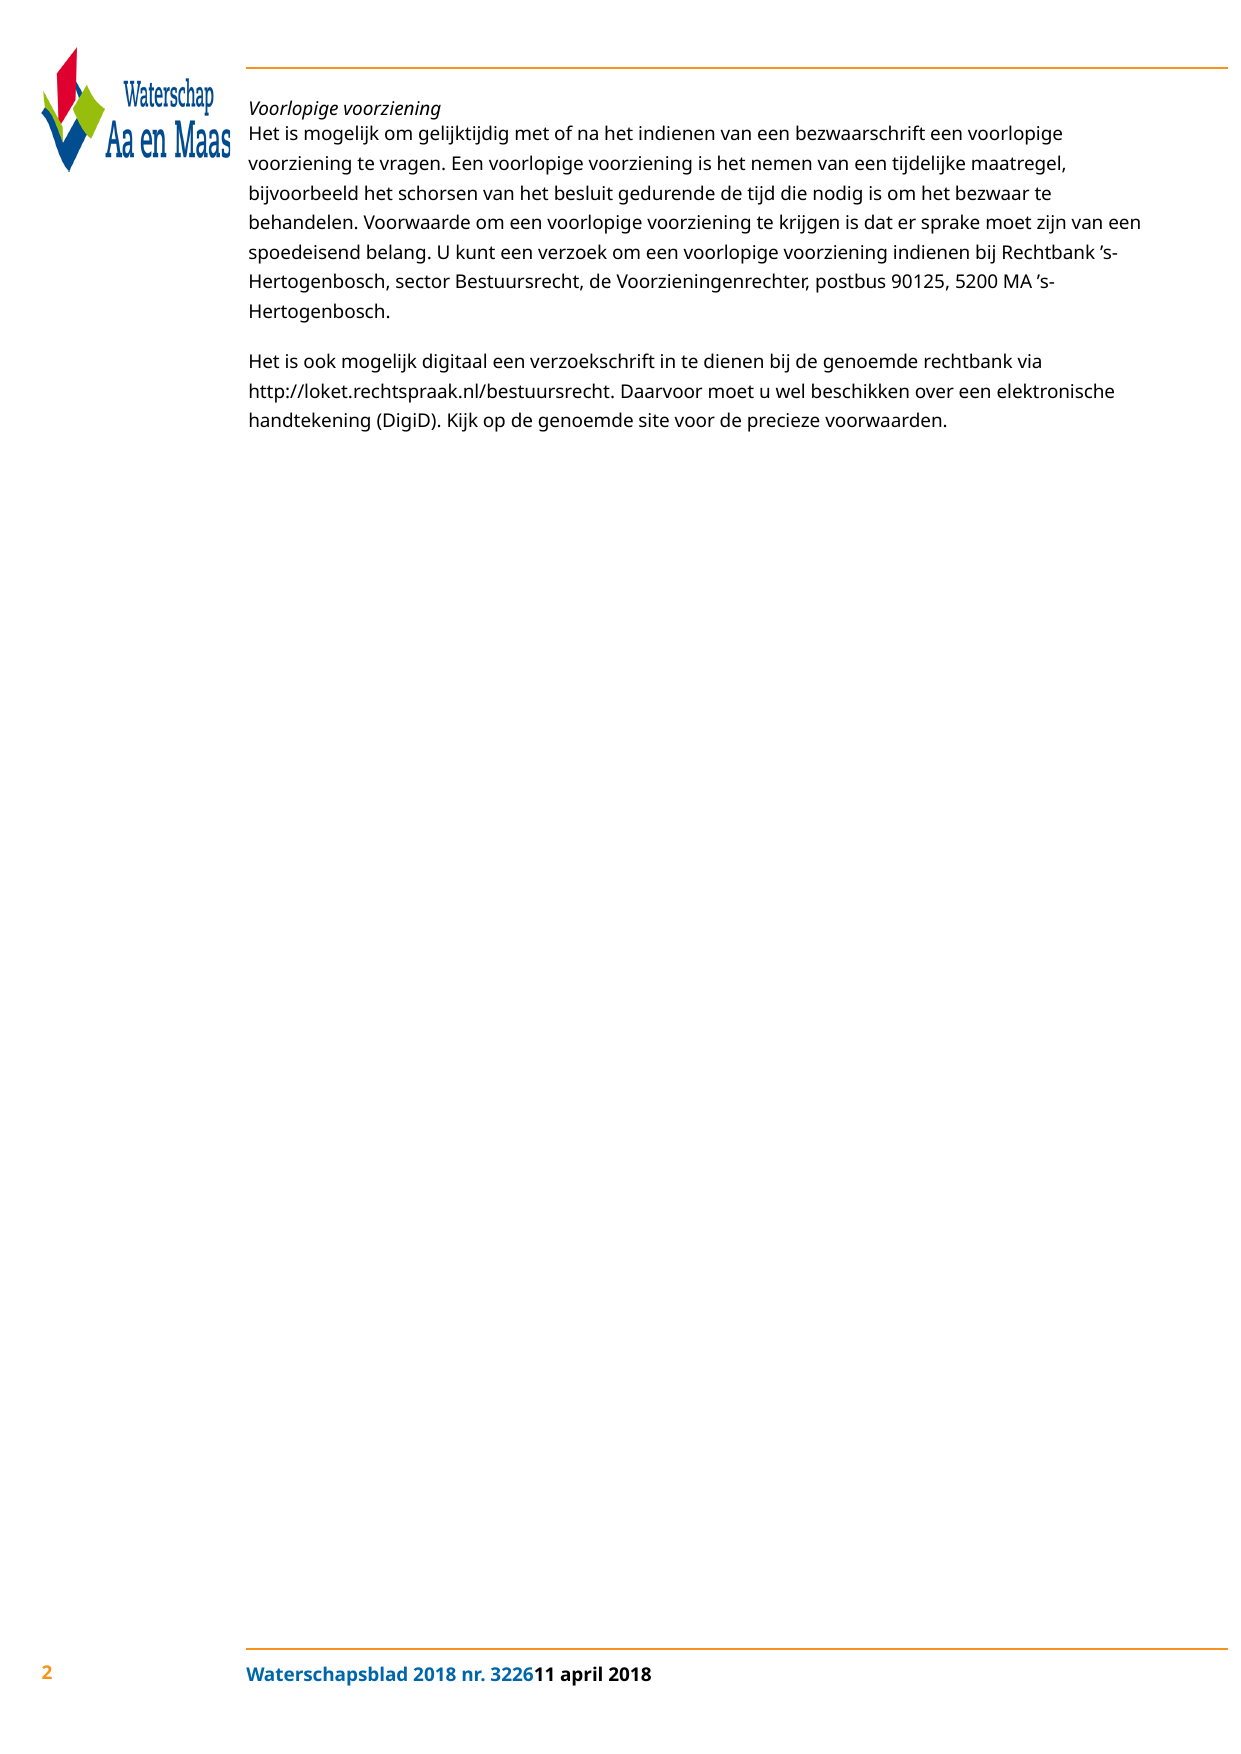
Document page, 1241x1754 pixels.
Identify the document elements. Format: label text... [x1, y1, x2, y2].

picture [41, 47, 231, 172]
text Het is mogelijk om gelijktijdig met of na het indienen van een bezwaarschrift een voorlopige voorziening te vragen. Een voorlopige voorziening is het nemen van een tijdelijke maatregel, bijvoorbeeld het schorsen van het besluit gedurende de tijd die nodig is om het bezwaar te behandelen. Voorwaarde om een voorlopige voorziening te krijgen is dat er sprake moet zijn van een spoedeisend belang. U kunt een verzoek om een voorlopige voorziening indienen bij Rechtbank ’s-Hertogenbosch, sector Bestuursrecht, de Voorzieningenrechter, postbus 90125, 5200 MA ’s-Hertogenbosch. [248, 121, 1152, 324]
text Voorlopige voorziening [248, 95, 1152, 121]
text Het is ook mogelijk digitaal een verzoekschrift in te dienen bij de genoemde rechtbank via http://loket.rechtspraak.nl/bestuursrecht. Daarvoor moet u wel beschikken over een elektronische handtekening (DigiD). Kijk op de genoemde site voor de precieze voorwaarden. [248, 348, 1152, 433]
